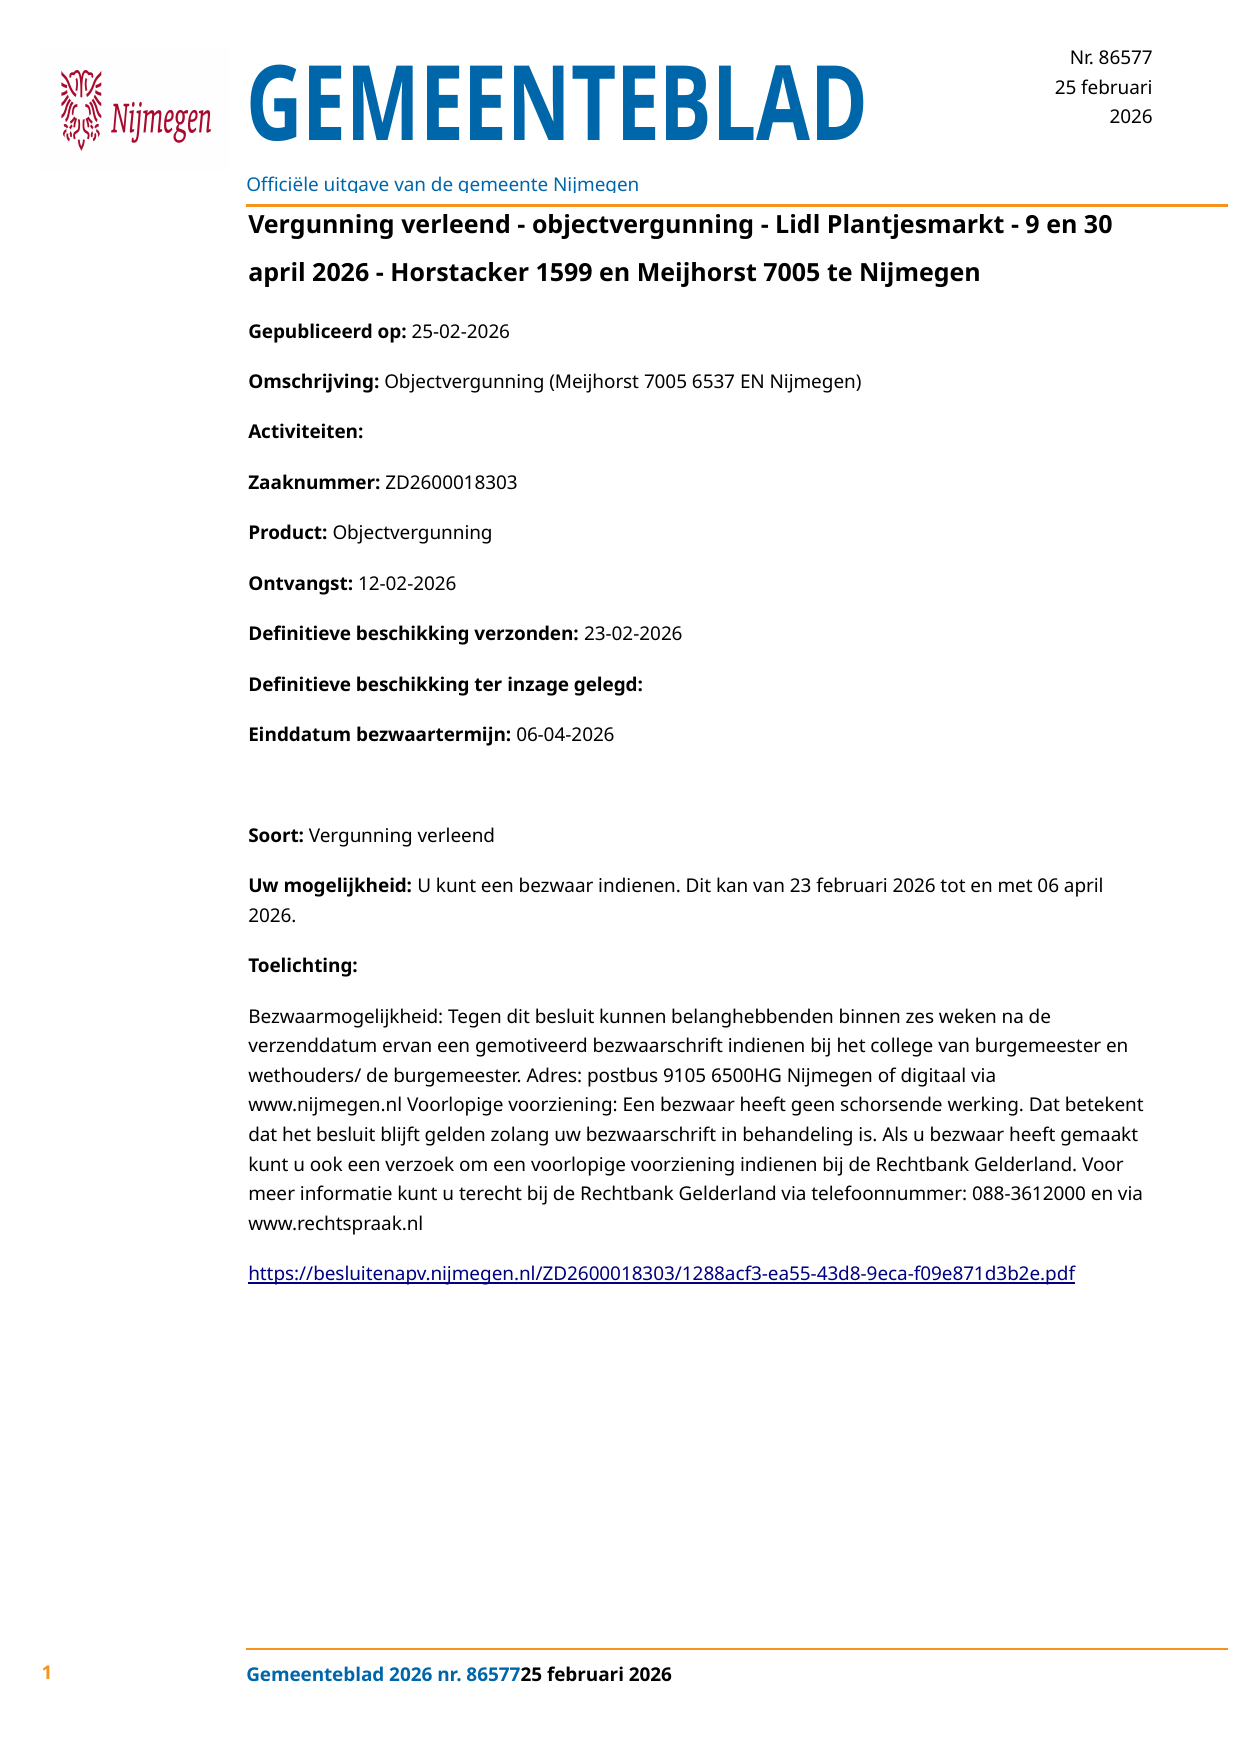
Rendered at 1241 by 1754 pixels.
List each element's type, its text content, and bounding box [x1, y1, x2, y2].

text Einddatum bezwaartermijn: 06-04-2026 [248, 721, 1152, 747]
text Soort: Vergunning verleend [248, 822, 1152, 848]
text Vergunning verleend - objectvergunning - Lidl Plantjesmarkt - 9 en 30 april 2026 - Horstacker 1599 en Meijhorst 7005 te Nijmegen [248, 207, 1152, 288]
text Product: Objectvergunning [248, 519, 1152, 545]
text Toelichting: [248, 952, 1152, 978]
text Gepubliceerd op: 25-02-2026 [248, 318, 1152, 344]
text Activiteiten: [248, 419, 1152, 444]
text Uw mogelijkheid: U kunt een bezwaar indienen. Dit kan van 23 februari 2026 tot en met 06 april 2026. [248, 872, 1152, 928]
text Ontvangst: 12-02-2026 [248, 570, 1152, 596]
text Definitieve beschikking ter inzage gelegd: [248, 671, 1152, 697]
text Omschrijving: Objectvergunning (Meijhorst 7005 6537 EN Nijmegen) [248, 368, 1152, 394]
text Bezwaarmogelijkheid: Tegen dit besluit kunnen belanghebbenden binnen zes weken na de verzenddatum ervan een gemotiveerd bezwaarschrift indienen bij het college van burgemeester en wethouders/ de burgemeester. Adres: postbus 9105 6500HG Nijmegen of digitaal via www.nijmegen.nl Voorlopige voorziening: Een bezwaar heeft geen schorsende werking. Dat betekent dat het besluit blijft gelden zolang uw bezwaarschrift in behandeling is. Als u bezwaar heeft gemaakt kunt u ook een verzoek om een voorlopige voorziening indienen bij de Rechtbank Gelderland. Voor meer informatie kunt u terecht bij de Rechtbank Gelderland via telefoonnummer: 088-3612000 en via www.rechtspraak.nl [248, 1003, 1152, 1236]
text Definitieve beschikking verzonden: 23-02-2026 [248, 620, 1152, 646]
picture [41, 47, 231, 172]
text Zaaknummer: ZD2600018303 [248, 469, 1152, 495]
text https://besluitenapv.nijmegen.nl/ZD2600018303/1288acf3-ea55-43d8-9eca-f09e871d3b2e.pdf [248, 1260, 1152, 1286]
